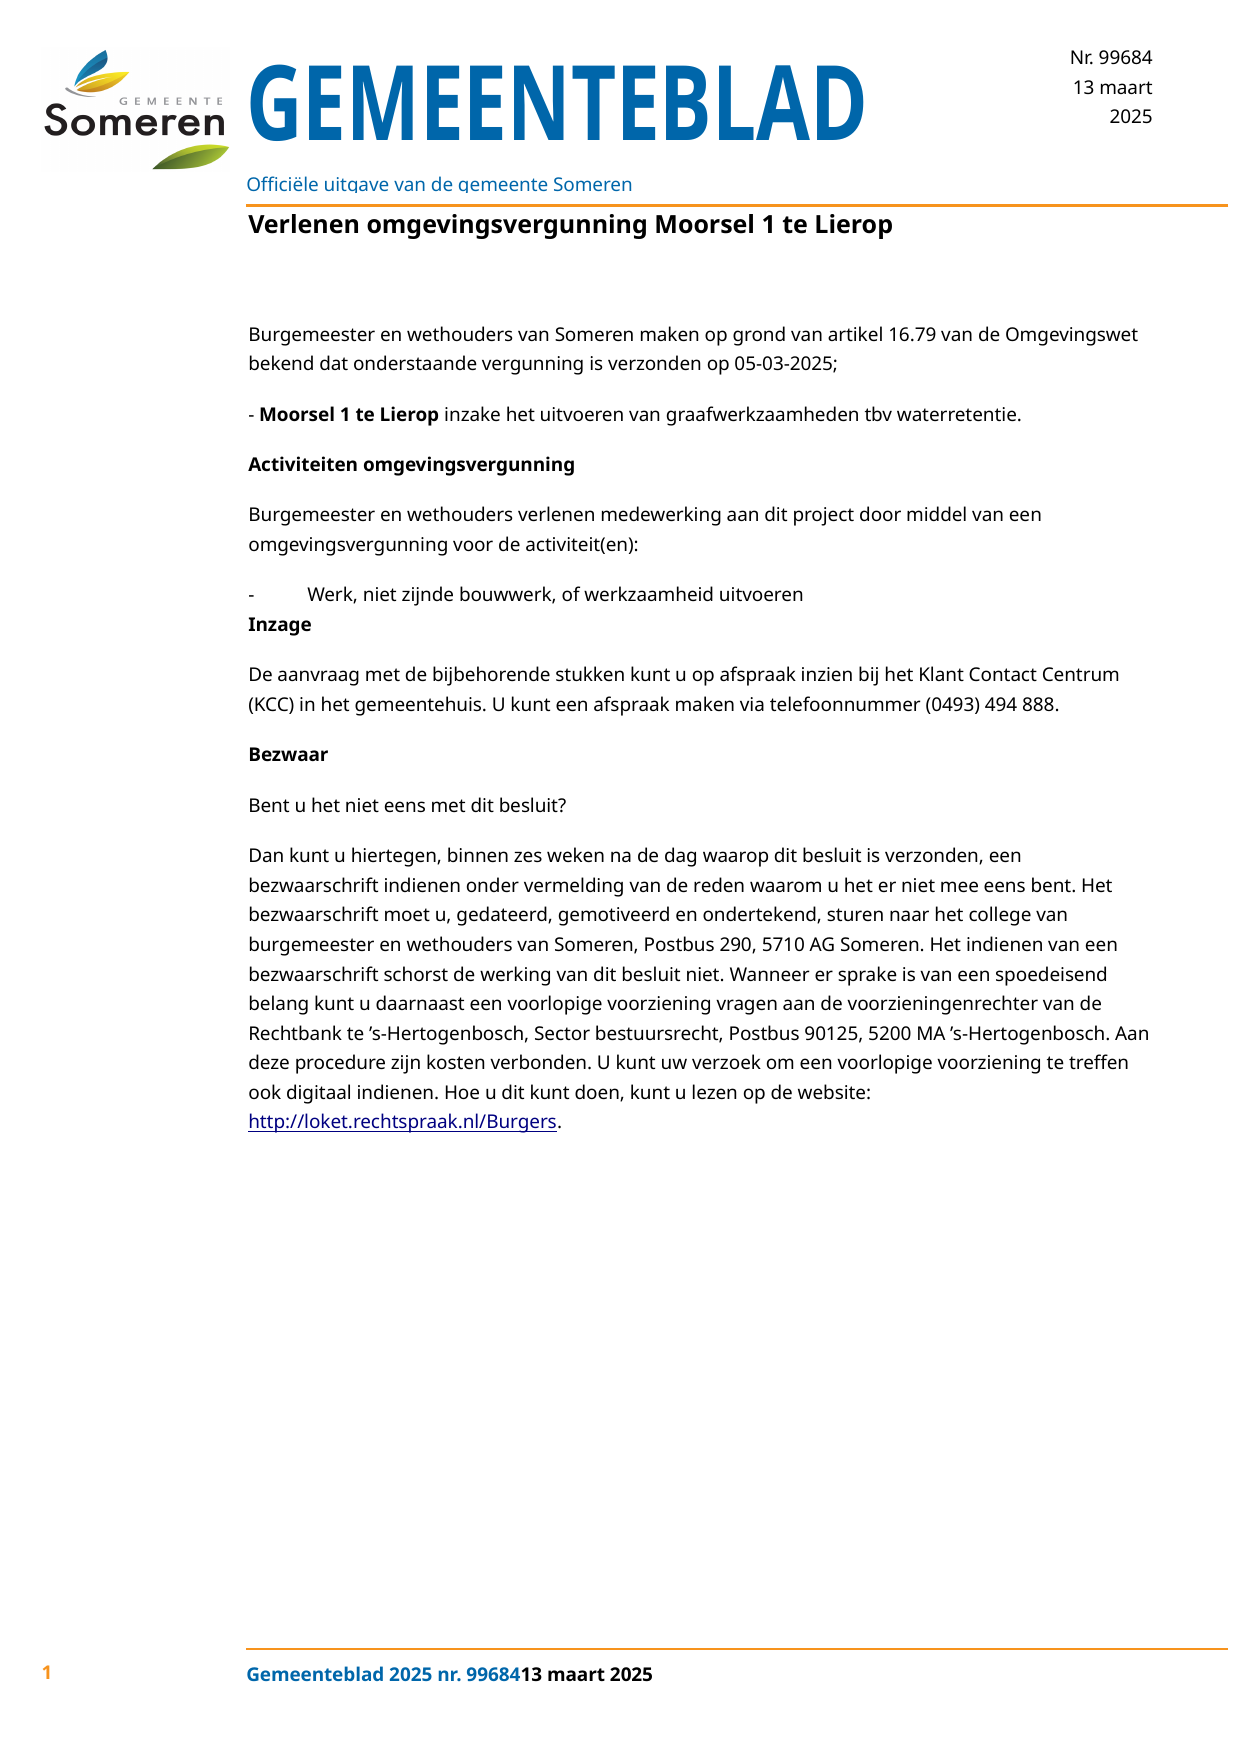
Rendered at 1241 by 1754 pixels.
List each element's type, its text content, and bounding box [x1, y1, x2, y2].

text - Moorsel 1 te Lierop inzake het uitvoeren van graafwerkzaamheden tbv waterretentie. [248, 401, 1152, 426]
text Inzage [248, 611, 1152, 637]
text Activiteiten omgevingsvergunning [248, 451, 1152, 477]
text Dan kunt u hiertegen, binnen zes weken na de dag waarop dit besluit is verzonden, een bezwaarschrift indienen onder vermelding van de reden waarom u het er niet mee eens bent. Het bezwaarschrift moet u, gedateerd, gemotiveerd en ondertekend, sturen naar het college van burgemeester en wethouders van Someren, Postbus 290, 5710 AG Someren. Het indienen van een bezwaarschrift schorst de werking van dit besluit niet. Wanneer er sprake is van een spoedeisend belang kunt u daarnaast een voorlopige voorziening vragen aan de voorzieningenrechter van de Rechtbank te ’s-Hertogenbosch, Sector bestuursrecht, Postbus 90125, 5200 MA ’s-Hertogenbosch. Aan deze procedure zijn kosten verbonden. U kunt uw verzoek om een voorlopige voorziening te treffen ook digitaal indienen. Hoe u dit kunt doen, kunt u lezen op de website: http://loket.rechtspraak.nl/Burgers. [248, 842, 1152, 1134]
text Verlenen omgevingsvergunning Moorsel 1 te Lierop [248, 207, 1152, 241]
list Werk, niet zijnde bouwwerk, of werkzaamheid uitvoeren [248, 582, 1152, 607]
text Bent u het niet eens met dit besluit? [248, 792, 1152, 818]
text De aanvraag met de bijbehorende stukken kunt u op afspraak inzien bij het Klant Contact Centrum (KCC) in het gemeentehuis. U kunt een afspraak maken via telefoonnummer (0493) 494 888. [248, 662, 1152, 717]
text Burgemeester en wethouders verlenen medewerking aan dit project door middel van een omgevingsvergunning voor de activiteit(en): [248, 502, 1152, 557]
picture [41, 47, 231, 172]
text Burgemeester en wethouders van Someren maken op grond van artikel 16.79 van de Omgevingswet bekend dat onderstaande vergunning is verzonden op 05-03-2025; [248, 321, 1152, 376]
text Bezwaar [248, 742, 1152, 767]
